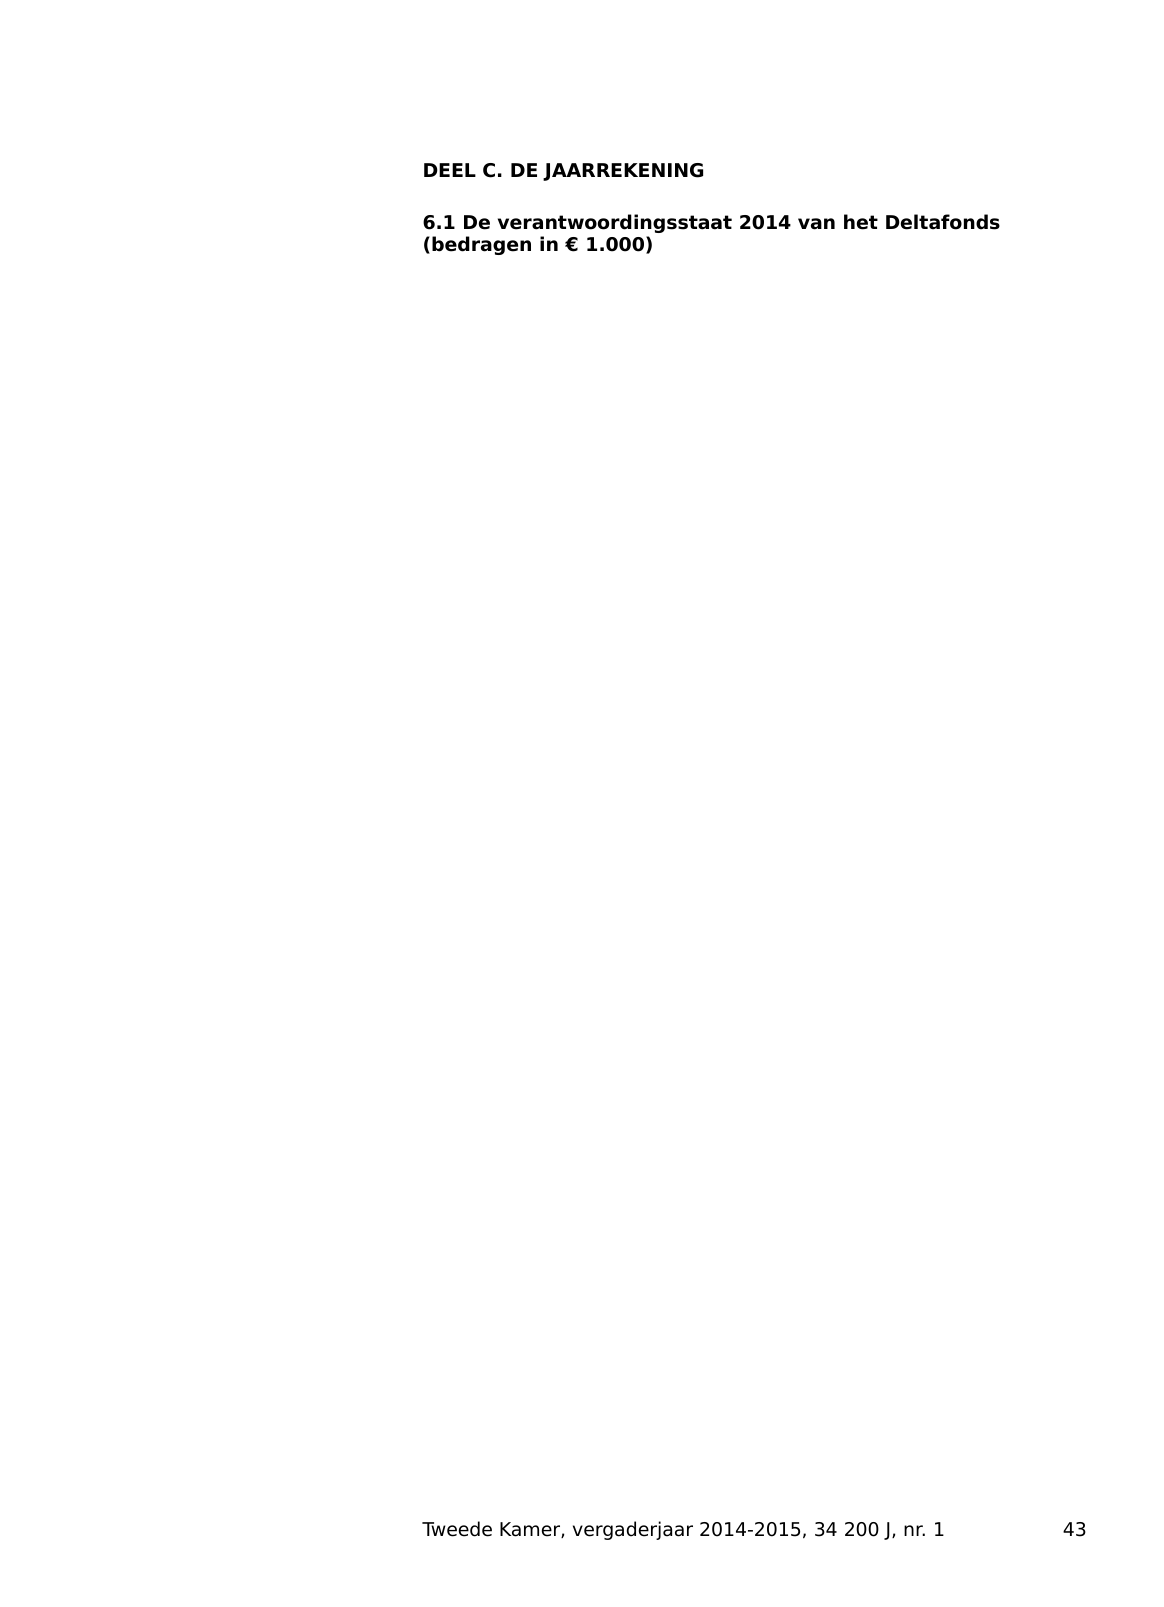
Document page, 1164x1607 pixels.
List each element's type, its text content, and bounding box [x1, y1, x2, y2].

subtitle DEEL C. DE JAARREKENING [422, 160, 1087, 182]
subtitle 6.1 De verantwoordingsstaat 2014 van het Deltafonds (bedragen in € 1.000) [422, 212, 1087, 256]
